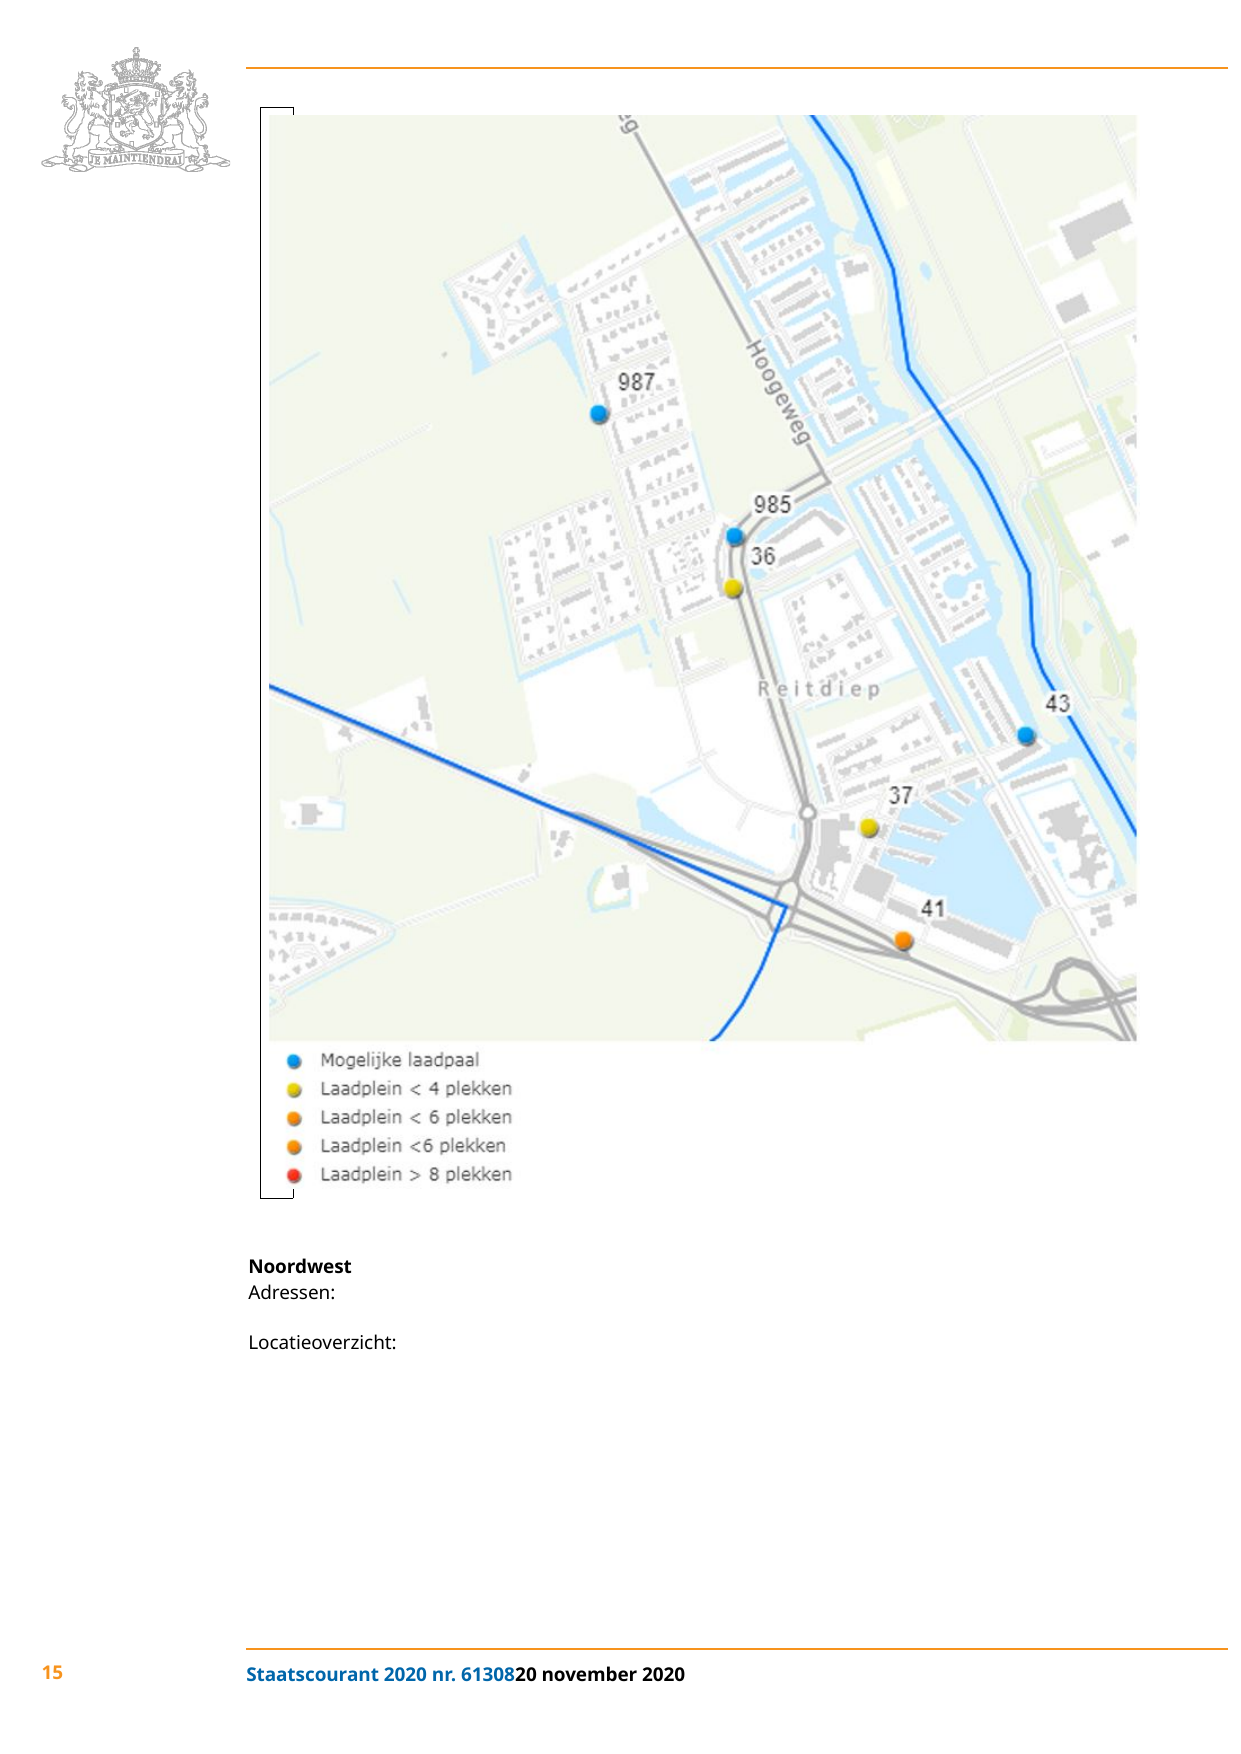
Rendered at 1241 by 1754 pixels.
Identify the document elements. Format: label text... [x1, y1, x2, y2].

text Adressen: [248, 1279, 1152, 1305]
picture [268, 115, 1140, 1189]
text Locatieoverzicht: [248, 1329, 1152, 1355]
text Noordwest [248, 1253, 1152, 1279]
picture [41, 47, 231, 172]
